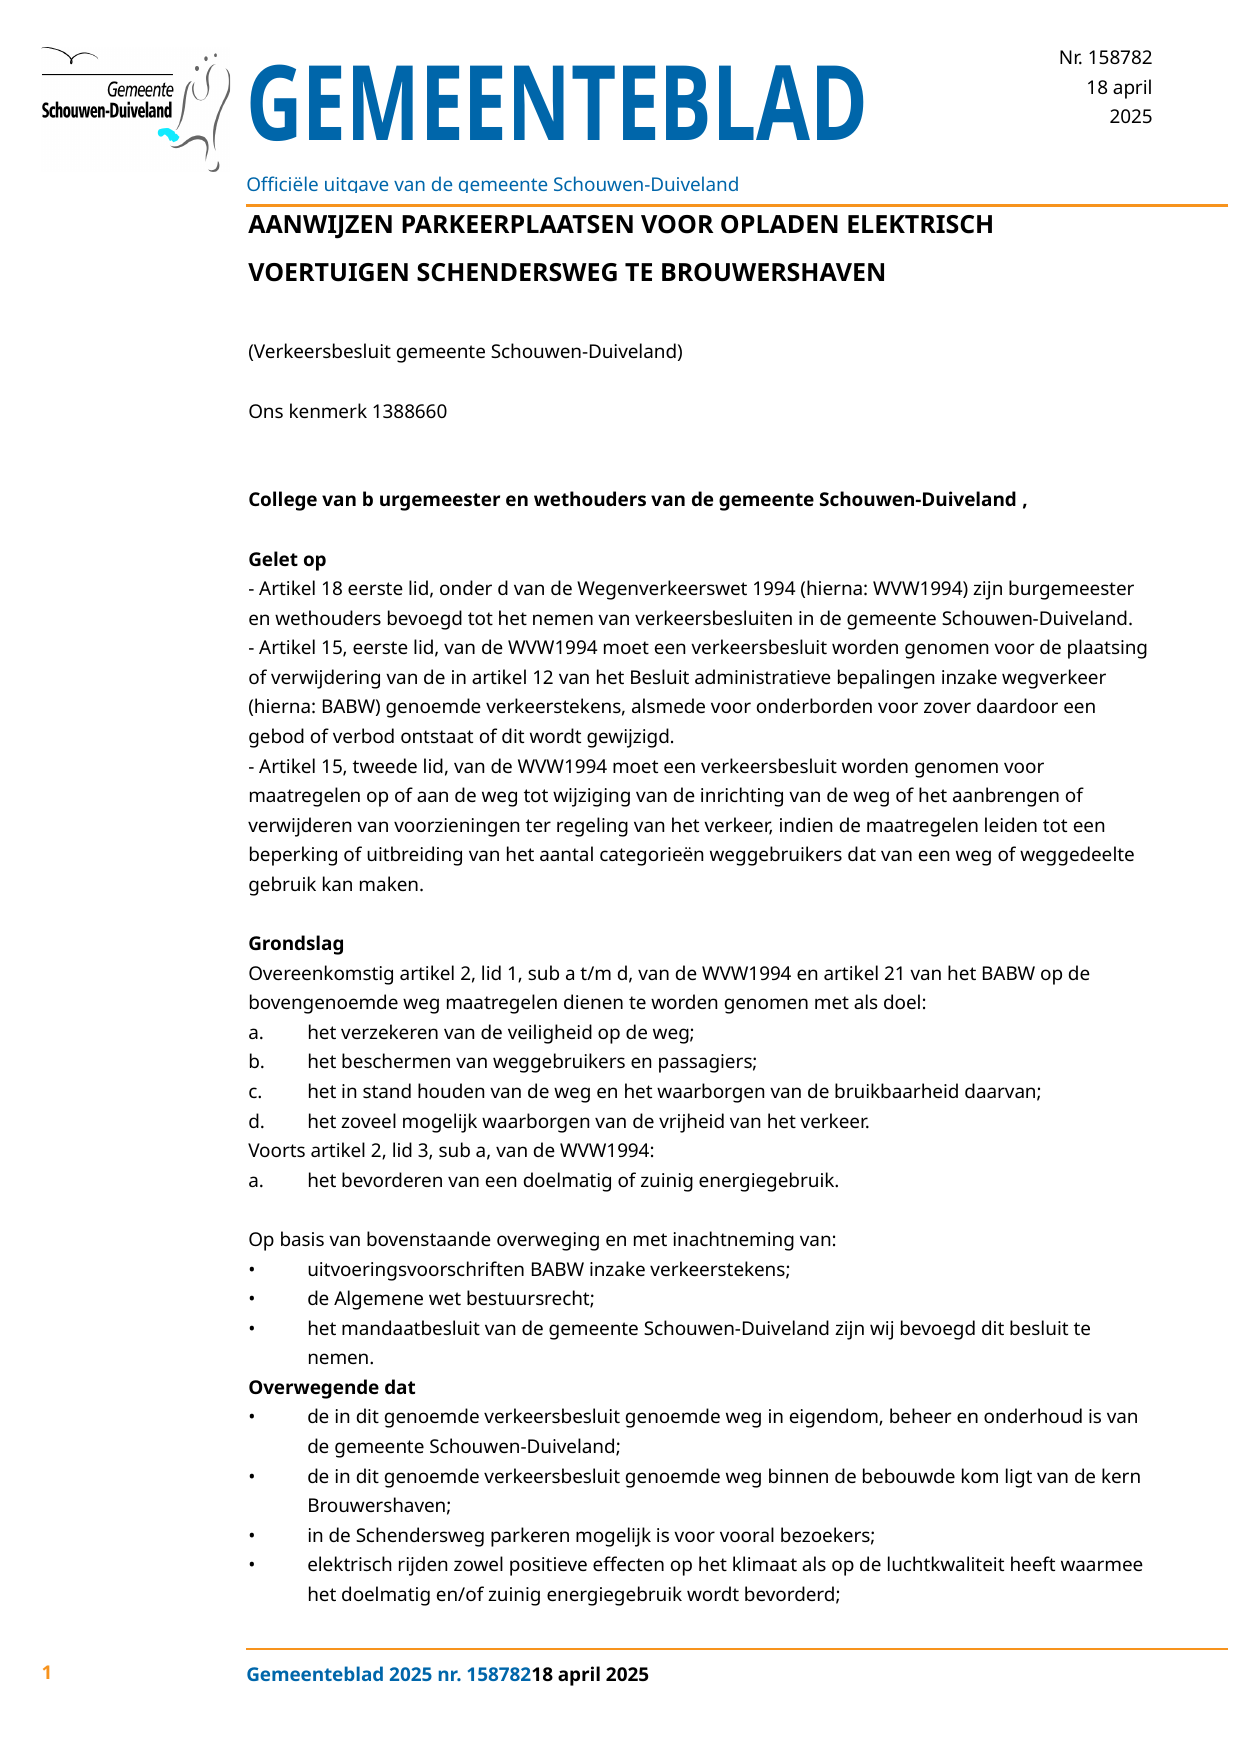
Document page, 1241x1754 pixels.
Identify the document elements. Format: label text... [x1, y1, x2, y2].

text Ons kenmerk 1388660 [248, 398, 1152, 423]
text - Artikel 15, tweede lid, van de WVW1994 moet een verkeersbesluit worden genomen voor maatregelen op of aan de weg tot wijziging van de inrichting van de weg of het aanbrengen of verwijderen van voorzieningen ter regeling van het verkeer, indien de maatregelen leiden tot een beperking of uitbreiding van het aantal categorieën weggebruikers dat van een weg of weggedeelte gebruik kan maken. [248, 753, 1152, 897]
text Overeenkomstig artikel 2, lid 1, sub a t/m d, van de WVW1994 en artikel 21 van het BABW op de bovengenoemde weg maatregelen dienen te worden genomen met als doel: [248, 960, 1152, 1015]
text Overwegende dat [248, 1374, 1152, 1400]
list elektrisch rijden zowel positieve effecten op het klimaat als op de luchtkwaliteit heeft waarmee het doelmatig en/of zuinig energiegebruik wordt bevorderd; [248, 1552, 1152, 1607]
list het bevorderen van een doelmatig of zuinig energiegebruik. [248, 1167, 1152, 1193]
list het in stand houden van de weg en het waarborgen van de bruikbaarheid daarvan; [248, 1078, 1152, 1104]
list het mandaatbesluit van de gemeente Schouwen-Duiveland zijn wij bevoegd dit besluit te nemen. [248, 1315, 1152, 1370]
list de in dit genoemde verkeersbesluit genoemde weg binnen de bebouwde kom ligt van de kern Brouwershaven; [248, 1463, 1152, 1518]
text Grondslag [248, 930, 1152, 956]
text Gelet op [248, 546, 1152, 571]
list de in dit genoemde verkeersbesluit genoemde weg in eigendom, beheer en onderhoud is van de gemeente Schouwen-Duiveland; [248, 1404, 1152, 1459]
text Voorts artikel 2, lid 3, sub a, van de WVW1994: [248, 1137, 1152, 1163]
list in de Schendersweg parkeren mogelijk is voor vooral bezoekers; [248, 1522, 1152, 1548]
text (Verkeersbesluit gemeente Schouwen-Duiveland) [248, 339, 1152, 364]
list uitvoeringsvoorschriften BABW inzake verkeerstekens; [248, 1256, 1152, 1281]
list het zoveel mogelijk waarborgen van de vrijheid van het verkeer. [248, 1108, 1152, 1133]
text Op basis van bovenstaande overweging en met inachtneming van: [248, 1226, 1152, 1252]
list het beschermen van weggebruikers en passagiers; [248, 1049, 1152, 1074]
list de Algemene wet bestuursrecht; [248, 1285, 1152, 1311]
text - Artikel 18 eerste lid, onder d van de Wegenverkeerswet 1994 (hierna: WVW1994) zijn burgemeester en wethouders bevoegd tot het nemen van verkeersbesluiten in de gemeente Schouwen-Duiveland. [248, 575, 1152, 631]
text College van b urgemeester en wethouders van de gemeente Schouwen-Duiveland , [248, 487, 1152, 512]
text - Artikel 15, eerste lid, van de WVW1994 moet een verkeersbesluit worden genomen voor de plaatsing of verwijdering van de in artikel 12 van het Besluit administratieve bepalingen inzake wegverkeer (hierna: BABW) genoemde verkeerstekens, alsmede voor onderborden voor zover daardoor een gebod of verbod ontstaat of dit wordt gewijzigd. [248, 634, 1152, 749]
picture [41, 47, 231, 172]
text AANWIJZEN PARKEERPLAATSEN VOOR OPLADEN ELEKTRISCH VOERTUIGEN SCHENDERSWEG TE BROUWERSHAVEN [248, 207, 1152, 288]
list het verzekeren van de veiligheid op de weg; [248, 1019, 1152, 1045]
